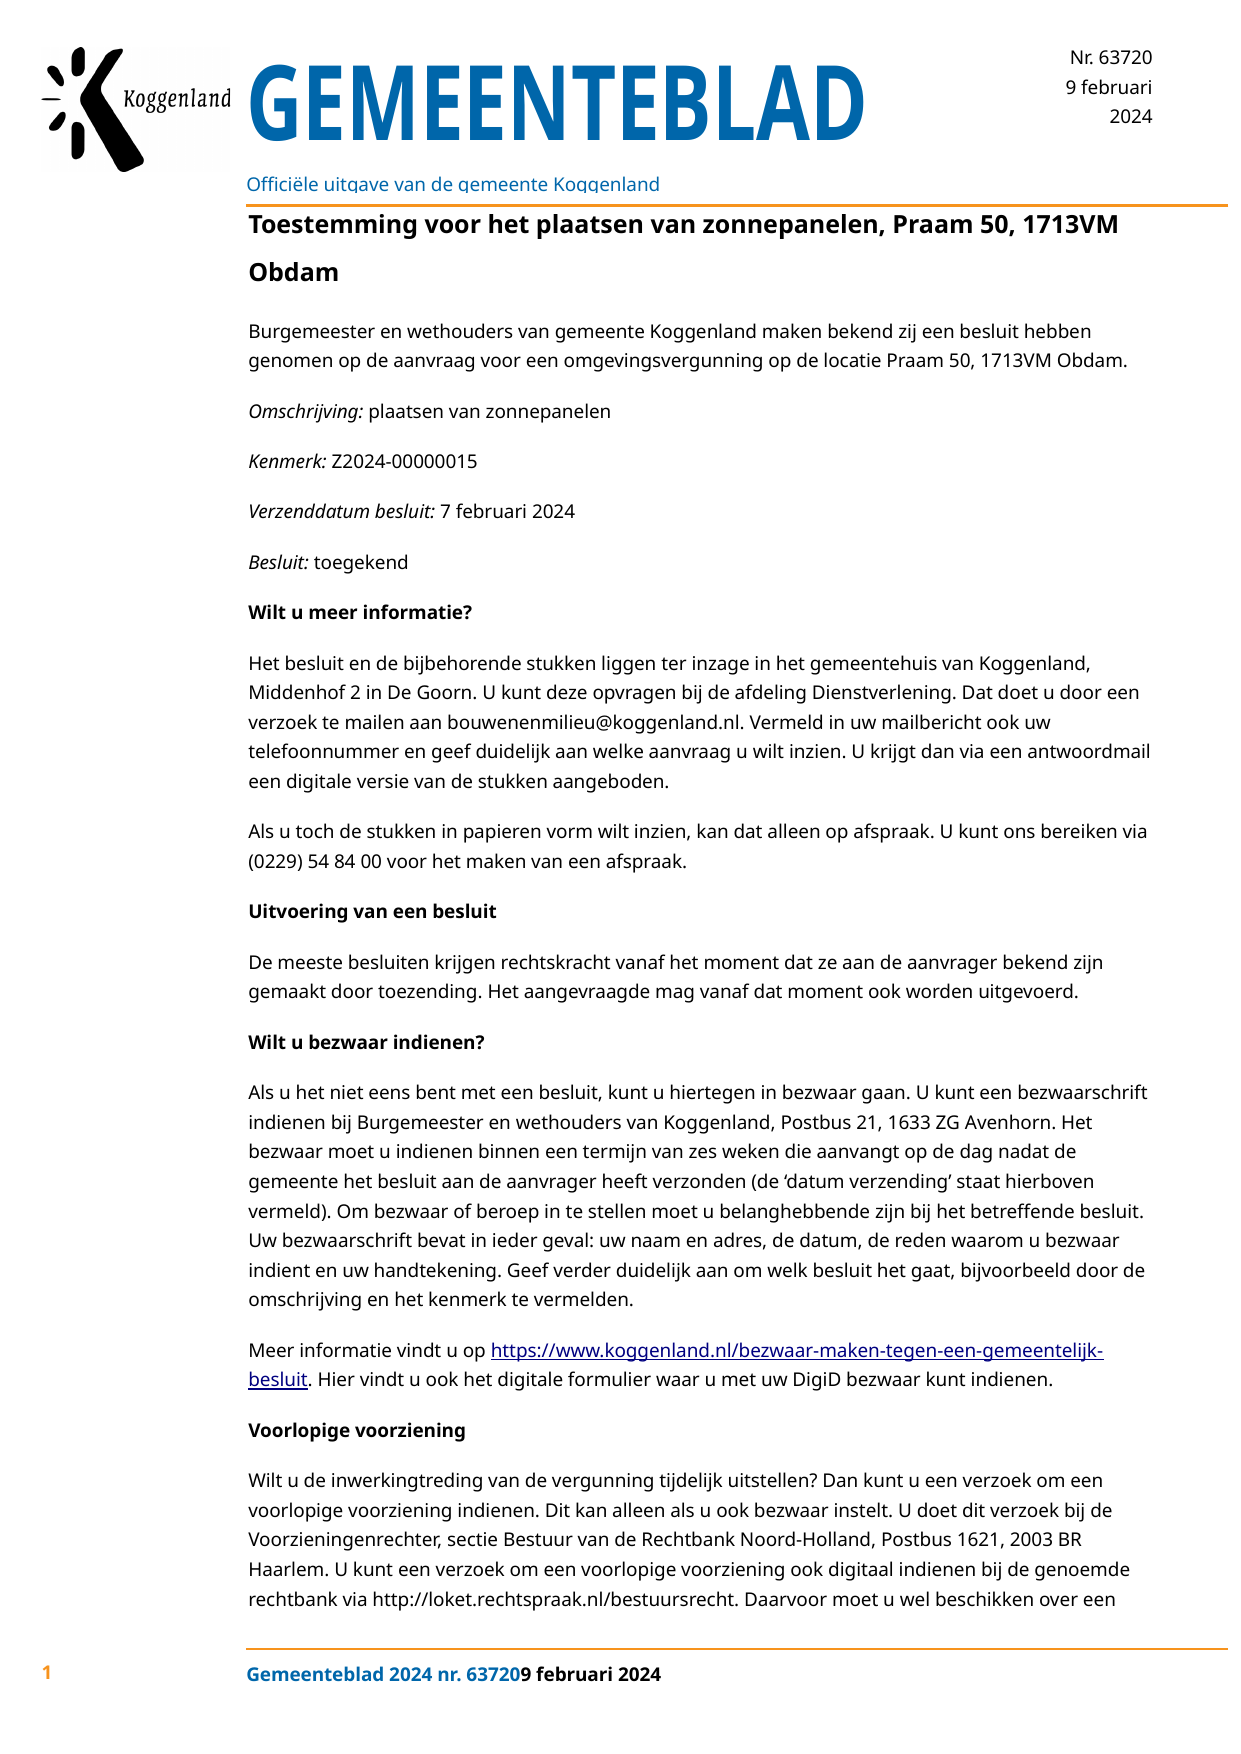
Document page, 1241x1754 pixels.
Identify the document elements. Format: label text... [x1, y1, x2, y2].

text De meeste besluiten krijgen rechtskracht vanaf het moment dat ze aan de aanvrager bekend zijn gemaakt door toezending. Het aangevraagde mag vanaf dat moment ook worden uitgevoerd. [248, 949, 1152, 1004]
text Burgemeester en wethouders van gemeente Koggenland maken bekend zij een besluit hebben genomen op de aanvraag voor een omgevingsvergunning op de locatie Praam 50, 1713VM Obdam. [248, 318, 1152, 373]
text Wilt u de inwerkingtreding van de vergunning tijdelijk uitstellen? Dan kunt u een verzoek om een voorlopige voorziening indienen. Dit kan alleen als u ook bezwaar instelt. U doet dit verzoek bij de Voorzieningenrechter, sectie Bestuur van de Rechtbank Noord-Holland, Postbus 1621, 2003 BR Haarlem. U kunt een verzoek om een voorlopige voorziening ook digitaal indienen bij de genoemde rechtbank via http://loket.rechtspraak.nl/bestuursrecht. Daarvoor moet u wel beschikken over een [248, 1467, 1152, 1612]
picture [41, 47, 231, 172]
text Toestemming voor het plaatsen van zonnepanelen, Praam 50, 1713VM Obdam [248, 207, 1152, 288]
text Als u het niet eens bent met een besluit, kunt u hiertegen in bezwaar gaan. U kunt een bezwaarschrift indienen bij Burgemeester en wethouders van Koggenland, Postbus 21, 1633 ZG Avenhorn. Het bezwaar moet u indienen binnen een termijn van zes weken die aanvangt op de dag nadat de gemeente het besluit aan de aanvrager heeft verzonden (de ‘datum verzending’ staat hierboven vermeld). Om bezwaar of beroep in te stellen moet u belanghebbende zijn bij het betreffende besluit. Uw bezwaarschrift bevat in ieder geval: uw naam en adres, de datum, de reden waarom u bezwaar indient en uw handtekening. Geef verder duidelijk aan om welk besluit het gaat, bijvoorbeeld door de omschrijving en het kenmerk te vermelden. [248, 1079, 1152, 1312]
text Wilt u bezwaar indienen? [248, 1029, 1152, 1055]
text Kenmerk: Z2024-00000015 [248, 448, 1152, 474]
text Als u toch de stukken in papieren vorm wilt inzien, kan dat alleen op afspraak. U kunt ons bereiken via (0229) 54 84 00 voor het maken van een afspraak. [248, 819, 1152, 874]
text Besluit: toegekend [248, 549, 1152, 575]
text Omschrijving: plaatsen van zonnepanelen [248, 398, 1152, 424]
text Verzenddatum besluit: 7 februari 2024 [248, 499, 1152, 524]
text Het besluit en de bijbehorende stukken liggen ter inzage in het gemeentehuis van Koggenland, Middenhof 2 in De Goorn. U kunt deze opvragen bij de afdeling Dienstverlening. Dat doet u door een verzoek te mailen aan bouwenenmilieu@koggenland.nl. Vermeld in uw mailbericht ook uw telefoonnummer en geef duidelijk aan welke aanvraag u wilt inzien. U krijgt dan via een antwoordmail een digitale versie van de stukken aangeboden. [248, 650, 1152, 794]
text Uitvoering van een besluit [248, 899, 1152, 924]
text Voorlopige voorziening [248, 1417, 1152, 1443]
text Wilt u meer informatie? [248, 599, 1152, 625]
text Meer informatie vindt u op https://www.koggenland.nl/bezwaar-maken-tegen-een-gemeentelijk-besluit. Hier vindt u ook het digitale formulier waar u met uw DigiD bezwaar kunt indienen. [248, 1337, 1152, 1392]
